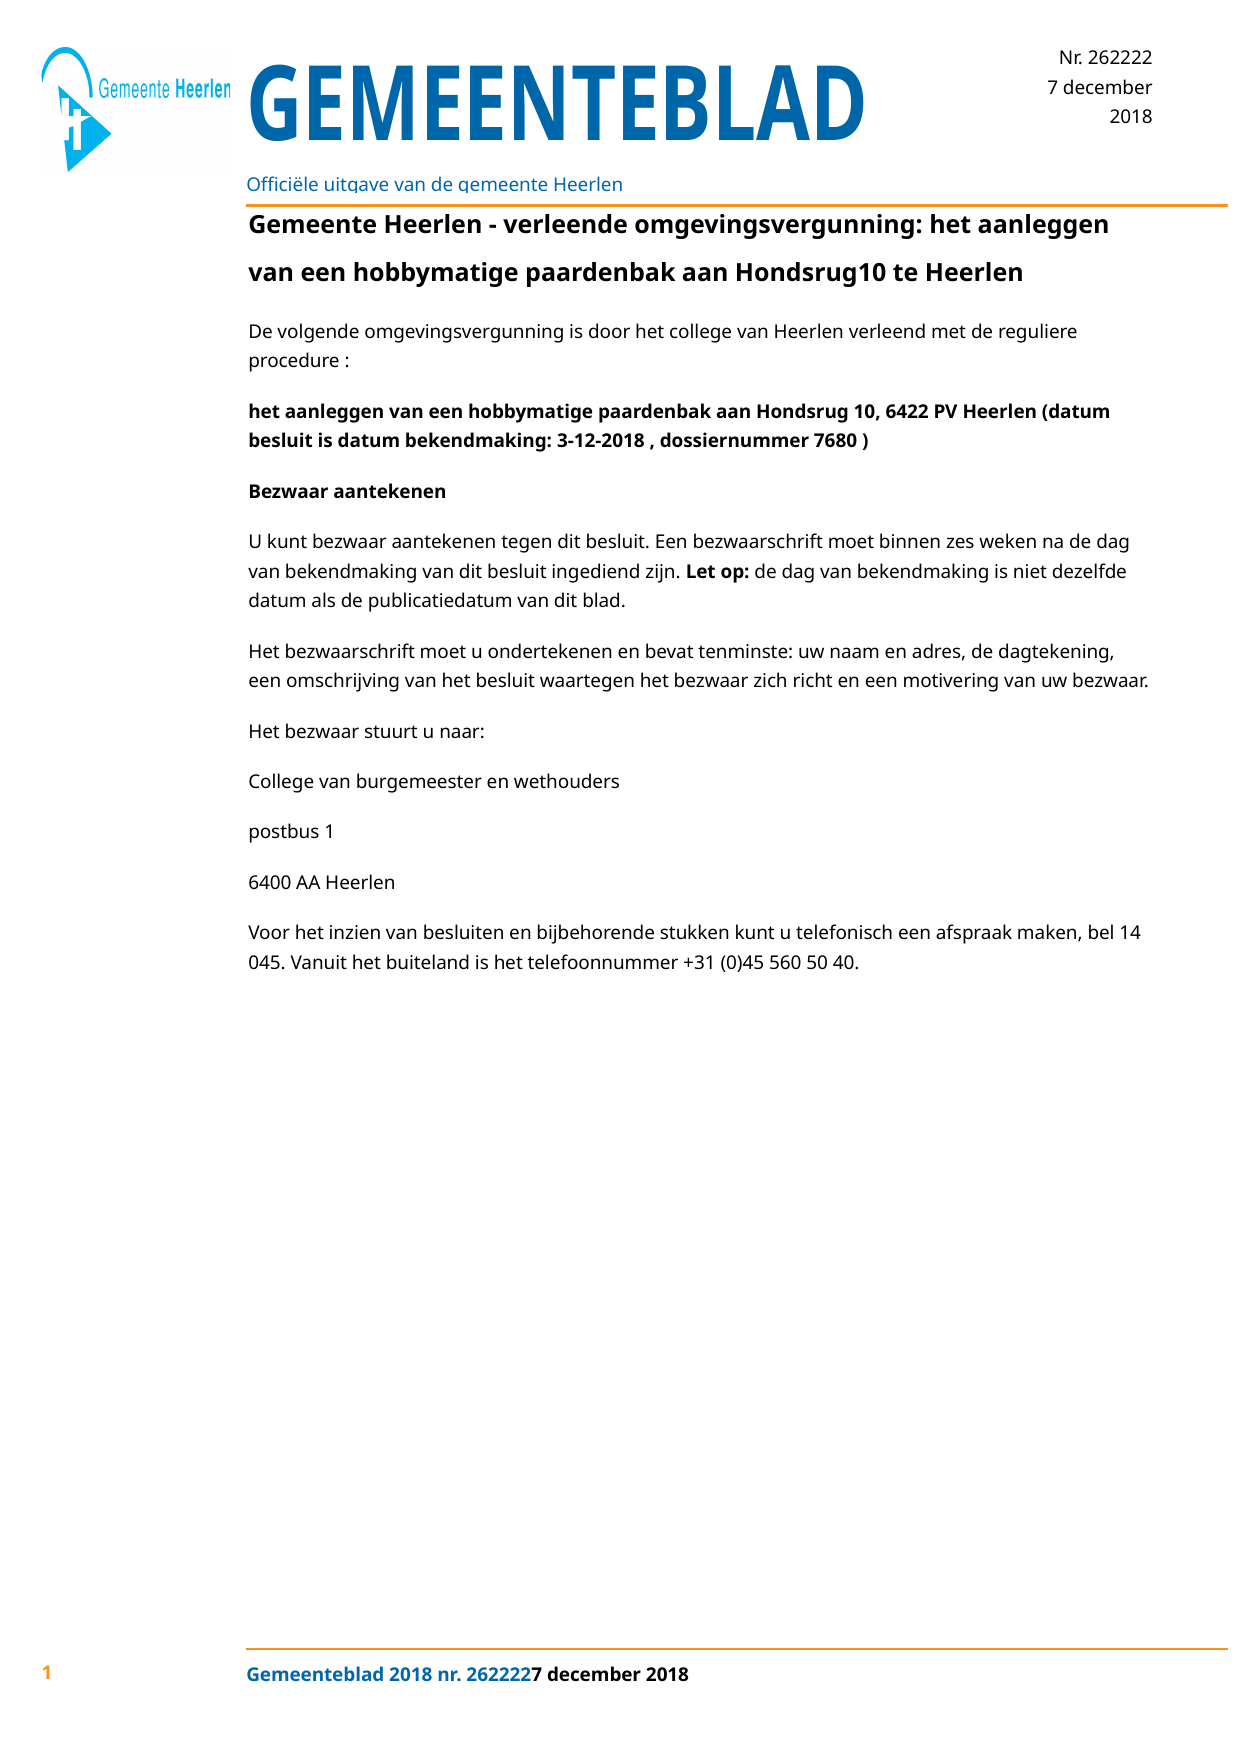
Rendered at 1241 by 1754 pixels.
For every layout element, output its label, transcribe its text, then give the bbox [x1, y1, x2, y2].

text De volgende omgevingsvergunning is door het college van Heerlen verleend met de reguliere procedure : [248, 318, 1152, 373]
text Het bezwaar stuurt u naar: [248, 718, 1152, 744]
text Gemeente Heerlen - verleende omgevingsvergunning: het aanleggen van een hobbymatige paardenbak aan Hondsrug10 te Heerlen [248, 207, 1152, 288]
text College van burgemeester en wethouders [248, 768, 1152, 794]
text Bezwaar aantekenen [248, 478, 1152, 504]
text postbus 1 [248, 819, 1152, 844]
text Voor het inzien van besluiten en bijbehorende stukken kunt u telefonisch een afspraak maken, bel 14 045. Vanuit het buiteland is het telefoonnummer +31 (0)45 560 50 40. [248, 919, 1152, 975]
text Het bezwaarschrift moet u ondertekenen en bevat tenminste: uw naam en adres, de dagtekening, een omschrijving van het besluit waartegen het bezwaar zich richt en een motivering van uw bezwaar. [248, 638, 1152, 693]
picture [41, 47, 58, 70]
text 6400 AA Heerlen [248, 869, 1152, 895]
text het aanleggen van een hobbymatige paardenbak aan Hondsrug 10, 6422 PV Heerlen (datum besluit is datum bekendmaking: 3-12-2018 , dossiernummer 7680 ) [248, 398, 1152, 453]
text U kunt bezwaar aantekenen tegen dit besluit. Een bezwaarschrift moet binnen zes weken na de dag van bekendmaking van dit besluit ingediend zijn. Let op: de dag van bekendmaking is niet dezelfde datum als de publicatiedatum van dit blad. [248, 528, 1152, 613]
picture [41, 47, 231, 172]
